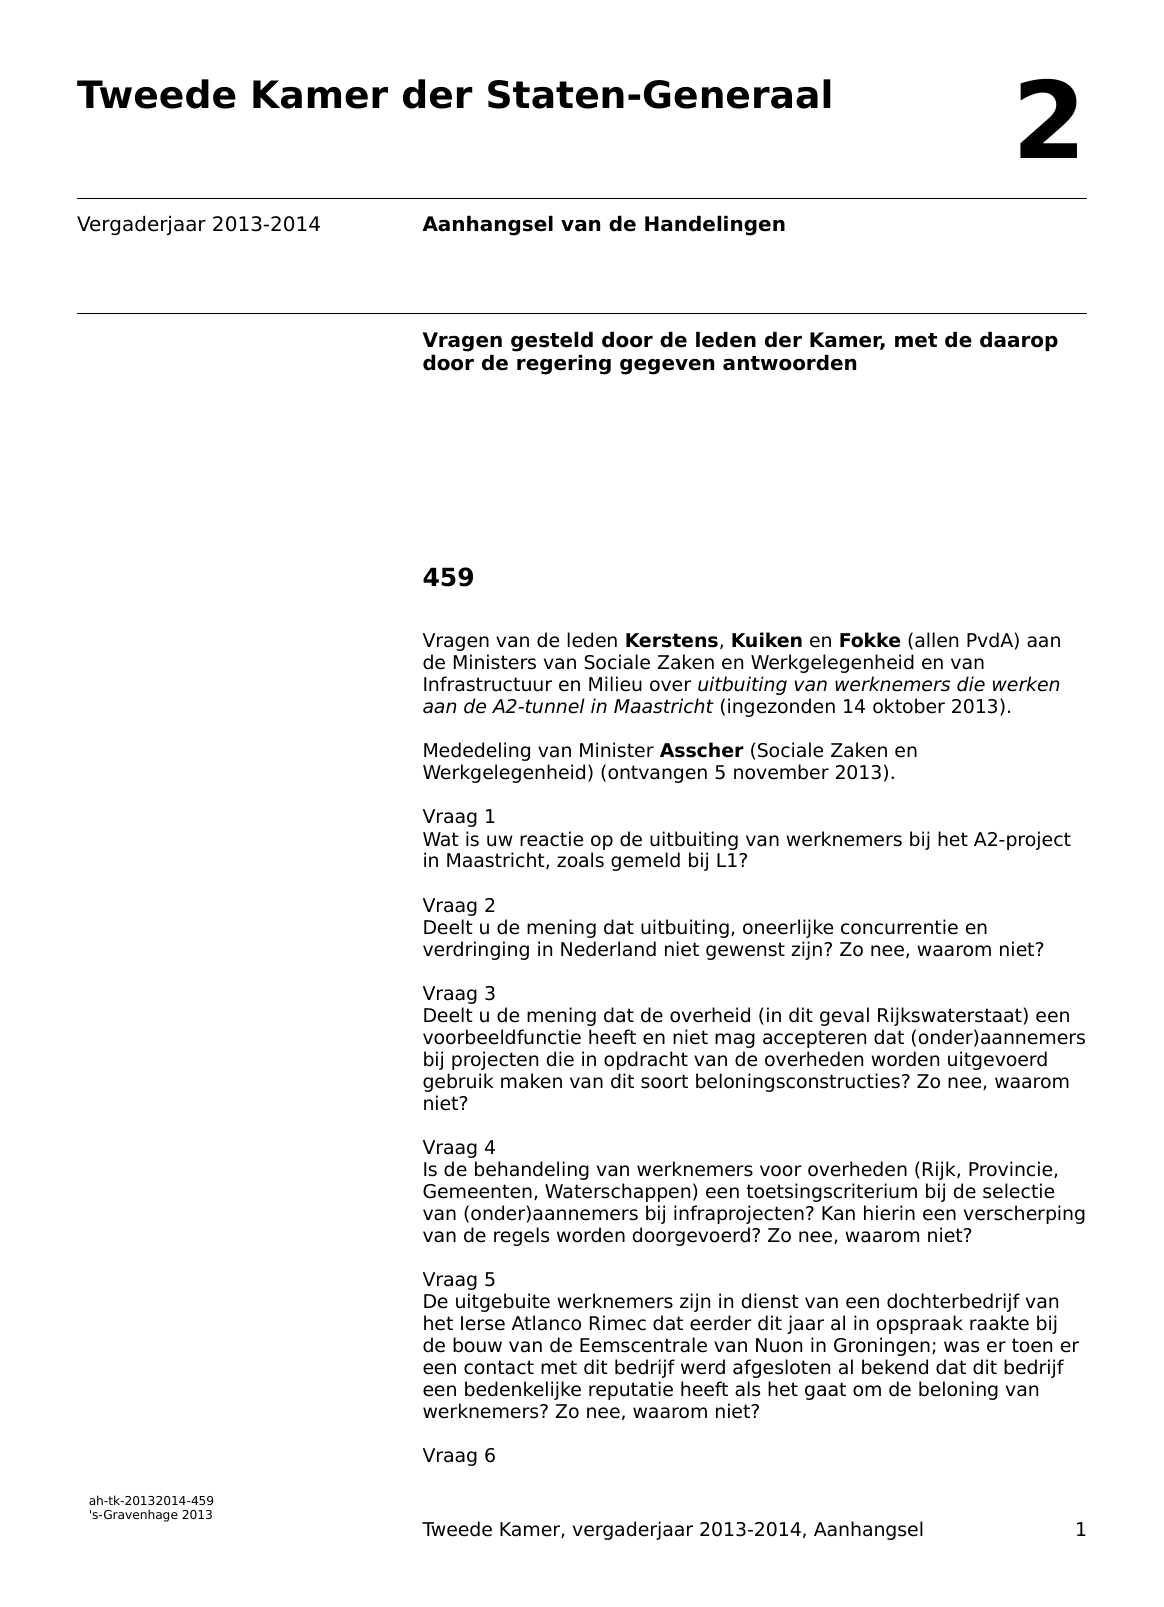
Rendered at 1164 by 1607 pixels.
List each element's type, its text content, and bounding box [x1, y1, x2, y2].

text De uitgebuite werknemers zijn in dienst van een dochterbedrijf van het Ierse Atlanco Rimec dat eerder dit jaar al in opspraak raakte bij de bouw van de Eemscentrale van Nuon in Groningen; was er toen er een contact met dit bedrijf werd afgesloten al bekend dat dit bedrijf een bedenkelijke reputatie heeft als het gaat om de beloning van werknemers? Zo nee, waarom niet? [422, 1291, 1087, 1423]
text 's-Gravenhage 2013 [88, 1508, 323, 1522]
table_cell Vragen gesteld door de leden der Kamer, met de daarop door de regering gegeven antwoorden [422, 314, 1087, 375]
text Vraag 6 [422, 1445, 1087, 1467]
text Vraag 1 [422, 806, 1087, 828]
text 459 [422, 563, 1087, 592]
table_cell [77, 314, 422, 375]
table_header 2 [886, 59, 1087, 198]
text Vragen van de leden Kerstens, Kuiken en Fokke (allen PvdA) aan de Ministers van Sociale Zaken en Werkgelegenheid en van Infrastructuur en Milieu over uitbuiting van werknemers die werken aan de A2-tunnel in Maastricht (ingezonden 14 oktober 2013). [422, 630, 1087, 718]
text Vraag 2 [422, 894, 1087, 917]
table_header Tweede Kamer der Staten-Generaal [77, 59, 886, 198]
table_cell Vergaderjaar 2013-2014 [77, 199, 422, 313]
text Vraag 5 [422, 1269, 1087, 1291]
text Vraag 3 [422, 983, 1087, 1005]
text Deelt u de mening dat uitbuiting, oneerlijke concurrentie en verdringing in Nederland niet gewenst zijn? Zo nee, waarom niet? [422, 917, 1087, 961]
table_cell Aanhangsel van de Handelingen [422, 199, 1087, 313]
text ah-tk-20132014-459 [88, 1494, 323, 1508]
text Deelt u de mening dat de overheid (in dit geval Rijkswaterstaat) een voorbeeldfunctie heeft en niet mag accepteren dat (onder)aannemers bij projecten die in opdracht van de overheden worden uitgevoerd gebruik maken van dit soort beloningsconstructies? Zo nee, waarom niet? [422, 1005, 1087, 1114]
text Vraag 4 [422, 1137, 1087, 1159]
text Is de behandeling van werknemers voor overheden (Rijk, Provincie, Gemeenten, Waterschappen) een toetsingscriterium bij de selectie van (onder)aannemers bij infraprojecten? Kan hierin een verscherping van de regels worden doorgevoerd? Zo nee, waarom niet? [422, 1159, 1087, 1247]
text Mededeling van Minister Asscher (Sociale Zaken en Werkgelegenheid) (ontvangen 5 november 2013). [422, 740, 1087, 784]
text Wat is uw reactie op de uitbuiting van werknemers bij het A2-project in Maastricht, zoals gemeld bij L1? [422, 828, 1087, 872]
